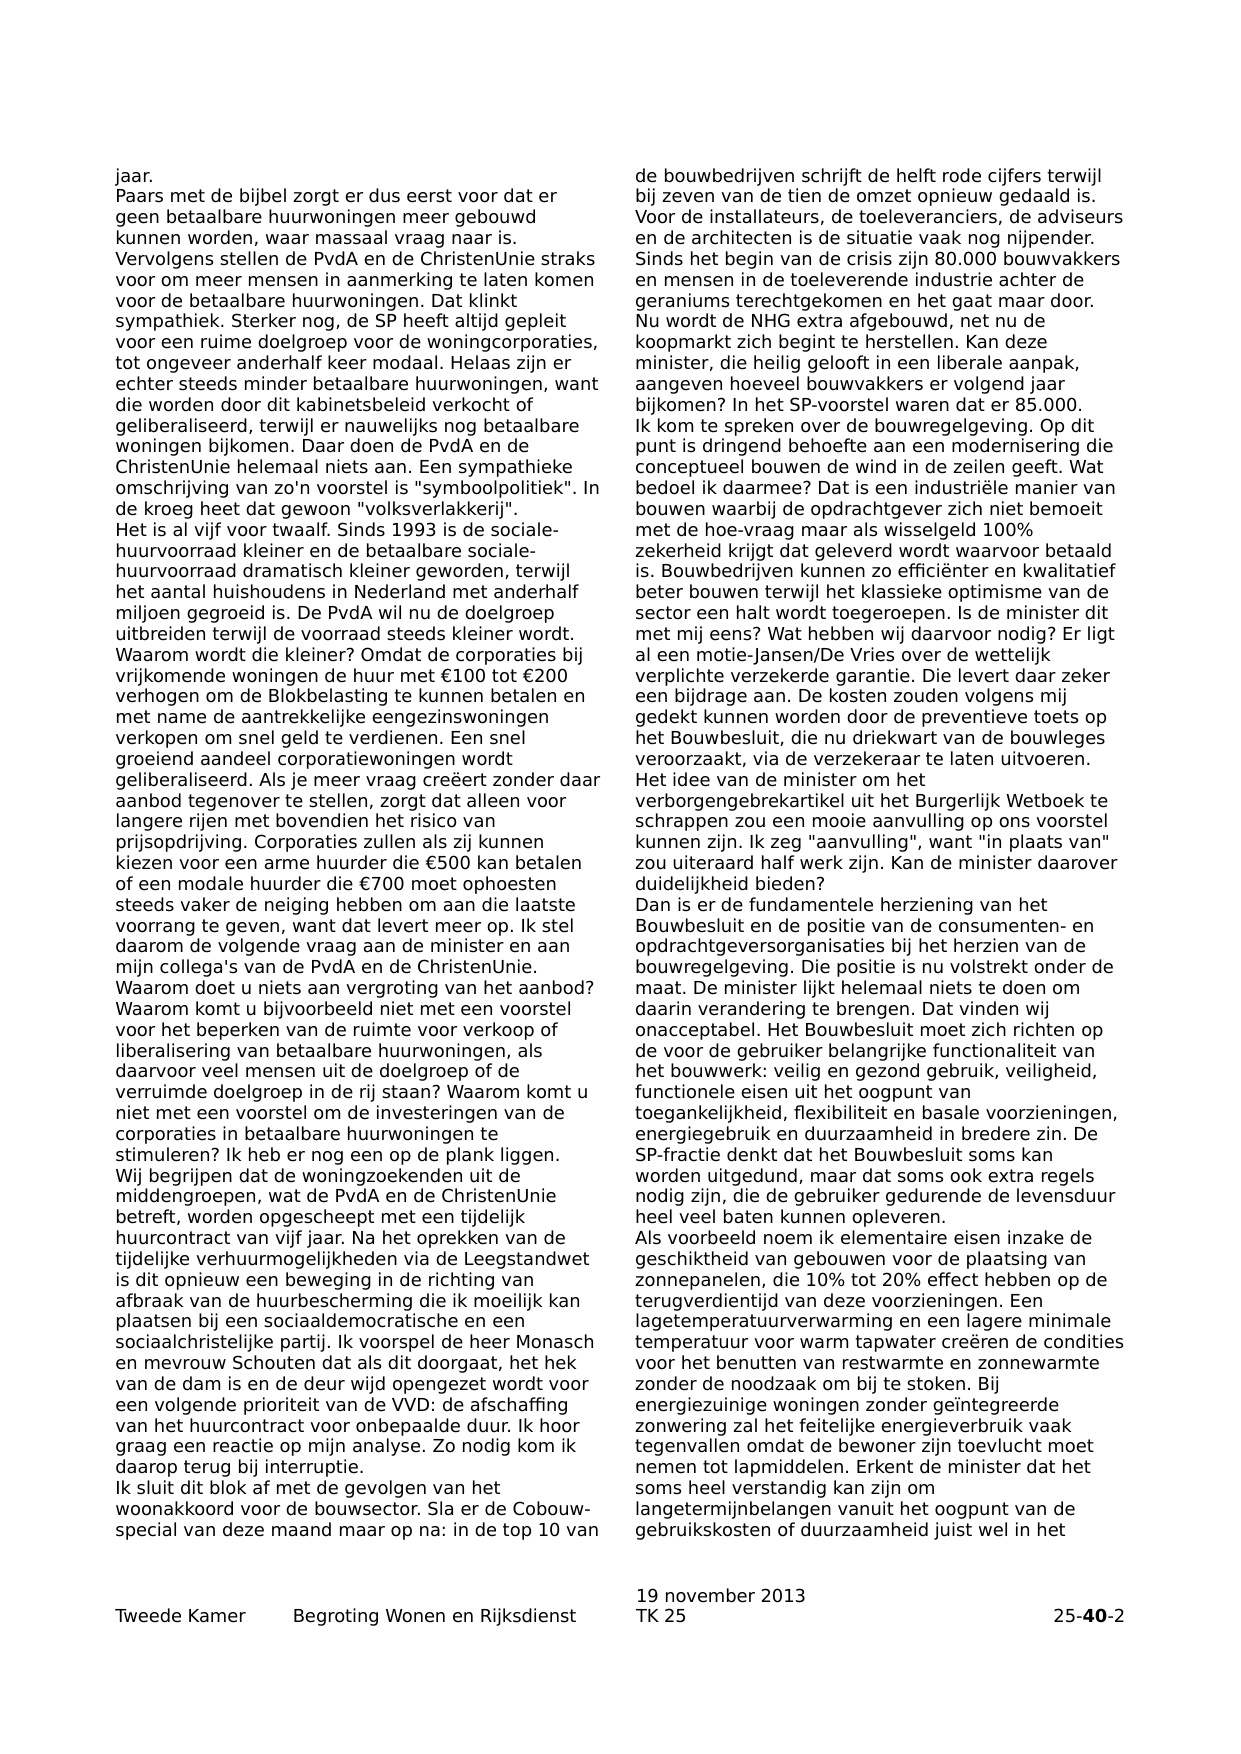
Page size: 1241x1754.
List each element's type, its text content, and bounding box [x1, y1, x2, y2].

text de bouwbedrijven schrijft de helft rode cijfers terwijl bij zeven van de tien de omzet opnieuw gedaald is. Voor de installateurs, de toeleveranciers, de adviseurs en de architecten is de situatie vaak nog nijpender. Sinds het begin van de crisis zijn 80.000 bouwvakkers en mensen in de toeleverende industrie achter de geraniums terechtgekomen en het gaat maar door. Nu wordt de NHG extra afgebouwd, net nu de koopmarkt zich begint te herstellen. Kan deze minister, die heilig gelooft in een liberale aanpak, aangeven hoeveel bouwvakkers er volgend jaar bijkomen? In het SP-voorstel waren dat er 85.000. [635, 165, 1125, 415]
text Wij begrijpen dat de woningzoekenden uit de middengroepen, wat de PvdA en de ChristenUnie betreft, worden opgescheept met een tijdelijk huurcontract van vijf jaar. Na het oprekken van de tijdelijke verhuurmogelijkheden via de Leegstandwet is dit opnieuw een beweging in de richting van afbraak van de huurbescherming die ik moeilijk kan plaatsen bij een sociaaldemocratische en een sociaalchristelijke partij. Ik voorspel de heer Monasch en mevrouw Schouten dat als dit doorgaat, het hek van de dam is en de deur wijd opengezet wordt voor een volgende prioriteit van de VVD: de afschaffing van het huurcontract voor onbepaalde duur. Ik hoor graag een reactie op mijn analyse. Zo nodig kom ik daarop terug bij interruptie. [115, 1165, 605, 1478]
text Paars met de bijbel zorgt er dus eerst voor dat er geen betaalbare huurwoningen meer gebouwd kunnen worden, waar massaal vraag naar is. Vervolgens stellen de PvdA en de ChristenUnie straks voor om meer mensen in aanmerking te laten komen voor de betaalbare huurwoningen. Dat klinkt sympathiek. Sterker nog, de SP heeft altijd gepleit voor een ruime doelgroep voor de woningcorporaties, tot ongeveer anderhalf keer modaal. Helaas zijn er echter steeds minder betaalbare huurwoningen, want die worden door dit kabinetsbeleid verkocht of geliberaliseerd, terwijl er nauwelijks nog betaalbare woningen bijkomen. Daar doen de PvdA en de ChristenUnie helemaal niets aan. Een sympathieke omschrijving van zo'n voorstel is "symboolpolitiek". In de kroeg heet dat gewoon "volksverlakkerij". [115, 186, 605, 519]
text jaar. [115, 165, 605, 186]
text Ik kom te spreken over de bouwregelgeving. Op dit punt is dringend behoefte aan een modernisering die conceptueel bouwen de wind in de zeilen geeft. Wat bedoel ik daarmee? Dat is een industriële manier van bouwen waarbij de opdrachtgever zich niet bemoeit met de hoe-vraag maar als wisselgeld 100% zekerheid krijgt dat geleverd wordt waarvoor betaald is. Bouwbedrijven kunnen zo efficiënter en kwalitatief beter bouwen terwijl het klassieke optimisme van de sector een halt wordt toegeroepen. Is de minister dit met mij eens? Wat hebben wij daarvoor nodig? Er ligt al een motie-Jansen/De Vries over de wettelijk verplichte verzekerde garantie. Die levert daar zeker een bijdrage aan. De kosten zouden volgens mij gedekt kunnen worden door de preventieve toets op het Bouwbesluit, die nu driekwart van de bouwleges veroorzaakt, via de verzekeraar te laten uitvoeren. Het idee van de minister om het verborgengebrekartikel uit het Burgerlijk Wetboek te schrappen zou een mooie aanvulling op ons voorstel kunnen zijn. Ik zeg "aanvulling", want "in plaats van" zou uiteraard half werk zijn. Kan de minister daarover duidelijkheid bieden? [635, 415, 1125, 894]
text Dan is er de fundamentele herziening van het Bouwbesluit en de positie van de consumenten- en opdrachtgeversorganisaties bij het herzien van de bouwregelgeving. Die positie is nu volstrekt onder de maat. De minister lijkt helemaal niets te doen om daarin verandering te brengen. Dat vinden wij onacceptabel. Het Bouwbesluit moet zich richten op de voor de gebruiker belangrijke functionaliteit van het bouwwerk: veilig en gezond gebruik, veiligheid, functionele eisen uit het oogpunt van toegankelijkheid, flexibiliteit en basale voorzieningen, energiegebruik en duurzaamheid in bredere zin. De SP-fractie denkt dat het Bouwbesluit soms kan worden uitgedund, maar dat soms ook extra regels nodig zijn, die de gebruiker gedurende de levensduur heel veel baten kunnen opleveren. [635, 894, 1125, 1228]
text Als voorbeeld noem ik elementaire eisen inzake de geschiktheid van gebouwen voor de plaatsing van zonnepanelen, die 10% tot 20% effect hebben op de terugverdientijd van deze voorzieningen. Een lagetemperatuurverwarming en een lagere minimale temperatuur voor warm tapwater creëren de condities voor het benutten van restwarmte en zonnewarmte zonder de noodzaak om bij te stoken. Bij energiezuinige woningen zonder geïntegreerde zonwering zal het feitelijke energieverbruik vaak tegenvallen omdat de bewoner zijn toevlucht moet nemen tot lapmiddelen. Erkent de minister dat het soms heel verstandig kan zijn om langetermijnbelangen vanuit het oogpunt van de gebruikskosten of duurzaamheid juist wel in het [635, 1228, 1125, 1540]
text Het is al vijf voor twaalf. Sinds 1993 is de sociale-huurvoorraad kleiner en de betaalbare sociale-huurvoorraad dramatisch kleiner geworden, terwijl het aantal huishoudens in Nederland met anderhalf miljoen gegroeid is. De PvdA wil nu de doelgroep uitbreiden terwijl de voorraad steeds kleiner wordt. Waarom wordt die kleiner? Omdat de corporaties bij vrijkomende woningen de huur met €100 tot €200 verhogen om de Blokbelasting te kunnen betalen en met name de aantrekkelijke eengezinswoningen verkopen om snel geld te verdienen. Een snel groeiend aandeel corporatiewoningen wordt geliberaliseerd. Als je meer vraag creëert zonder daar aanbod tegenover te stellen, zorgt dat alleen voor langere rijen met bovendien het risico van prijsopdrijving. Corporaties zullen als zij kunnen kiezen voor een arme huurder die €500 kan betalen of een modale huurder die €700 moet ophoesten steeds vaker de neiging hebben om aan die laatste voorrang te geven, want dat levert meer op. Ik stel daarom de volgende vraag aan de minister en aan mijn collega's van de PvdA en de ChristenUnie. Waarom doet u niets aan vergroting van het aanbod? Waarom komt u bijvoorbeeld niet met een voorstel voor het beperken van de ruimte voor verkoop of liberalisering van betaalbare huurwoningen, als daarvoor veel mensen uit de doelgroep of de verruimde doelgroep in de rij staan? Waarom komt u niet met een voorstel om de investeringen van de corporaties in betaalbare huurwoningen te stimuleren? Ik heb er nog een op de plank liggen. [115, 519, 605, 1165]
text Ik sluit dit blok af met de gevolgen van het woonakkoord voor de bouwsector. Sla er de Cobouw-special van deze maand maar op na: in de top 10 van [115, 1478, 605, 1540]
